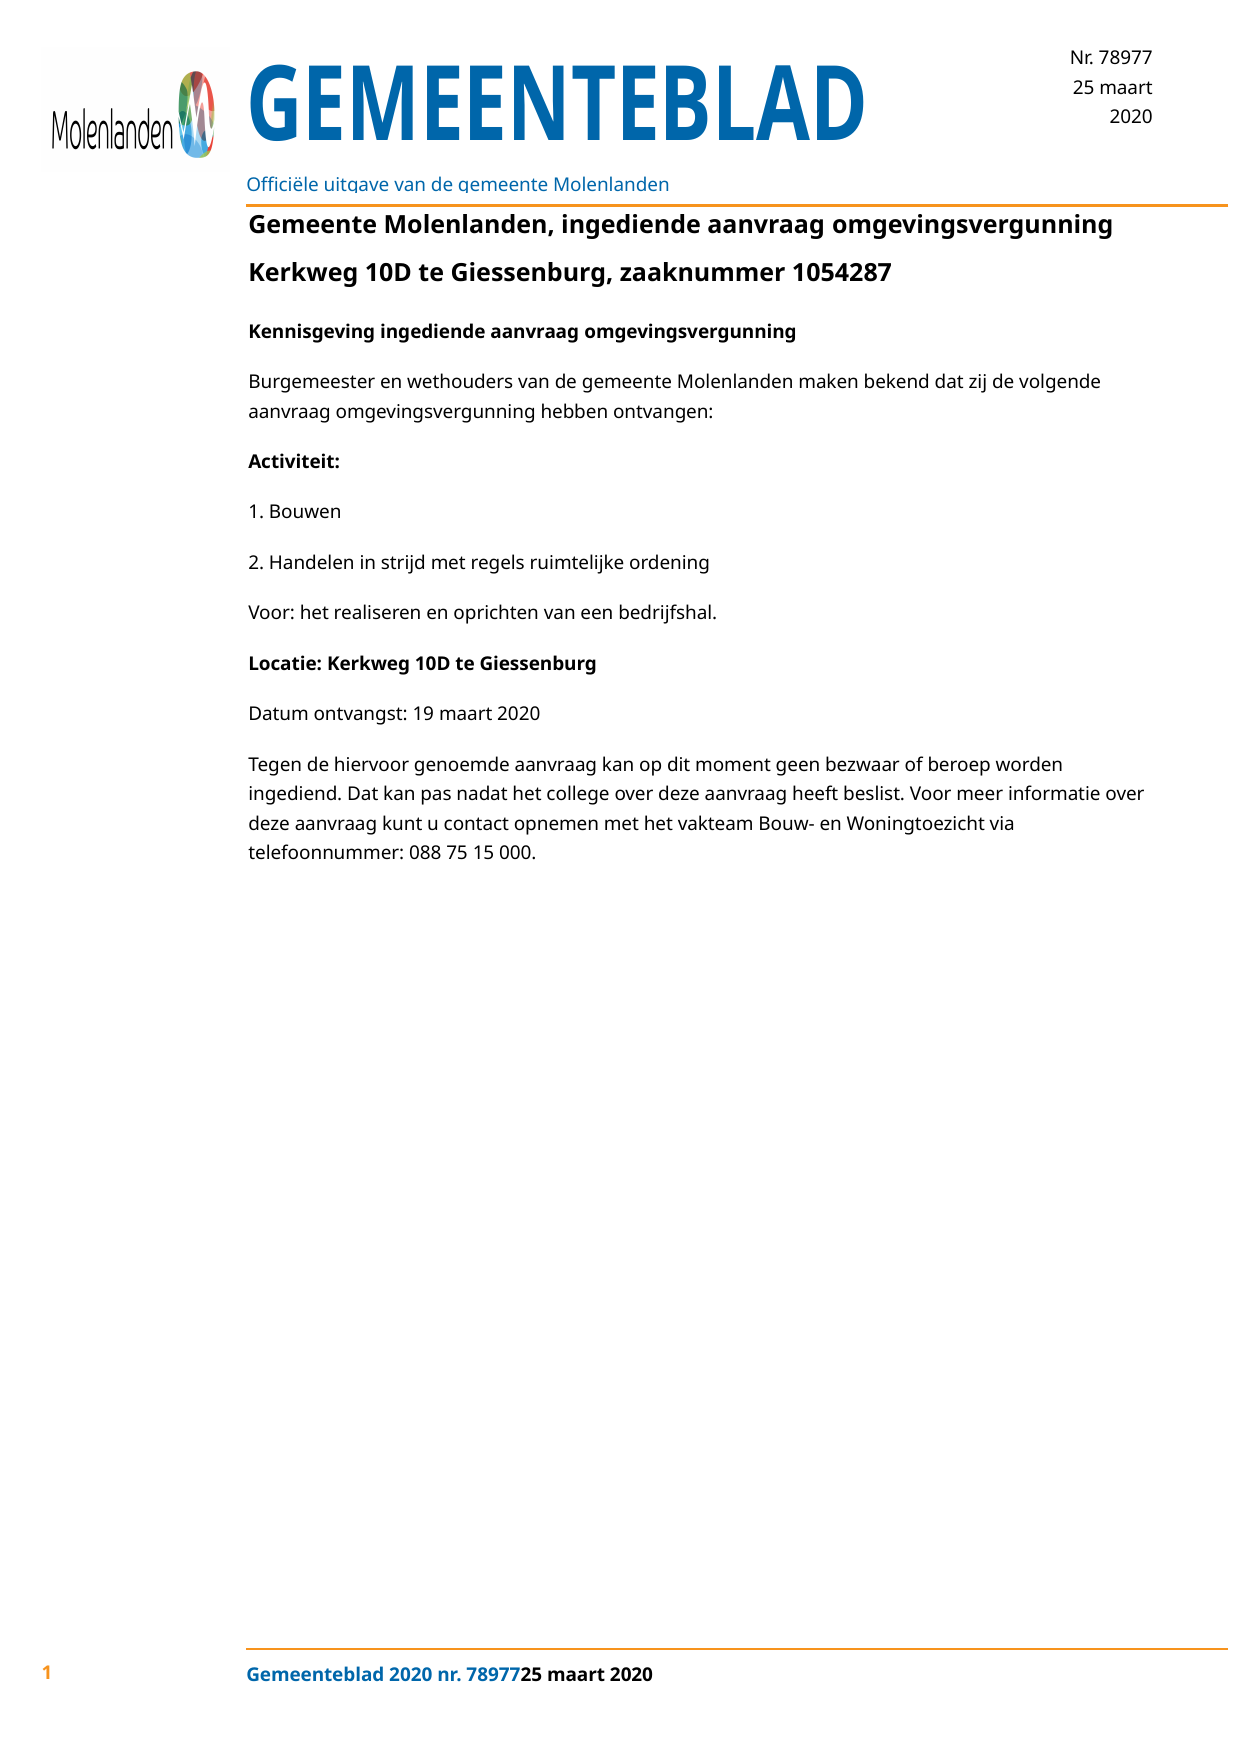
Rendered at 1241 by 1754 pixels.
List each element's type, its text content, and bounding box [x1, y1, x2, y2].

text Gemeente Molenlanden, ingediende aanvraag omgevingsvergunning Kerkweg 10D te Giessenburg, zaaknummer 1054287 [248, 207, 1152, 288]
text Activiteit: [248, 448, 1152, 474]
text Datum ontvangst: 19 maart 2020 [248, 700, 1152, 726]
text Burgemeester en wethouders van de gemeente Molenlanden maken bekend dat zij de volgende aanvraag omgevingsvergunning hebben ontvangen: [248, 368, 1152, 424]
text 2. Handelen in strijd met regels ruimtelijke ordening [248, 549, 1152, 575]
text 1. Bouwen [248, 499, 1152, 524]
text Tegen de hiervoor genoemde aanvraag kan op dit moment geen bezwaar of beroep worden ingediend. Dat kan pas nadat het college over deze aanvraag heeft beslist. Voor meer informatie over deze aanvraag kunt u contact opnemen met het vakteam Bouw- en Woningtoezicht via telefoonnummer: 088 75 15 000. [248, 751, 1152, 865]
text Locatie: Kerkweg 10D te Giessenburg [248, 650, 1152, 676]
text Kennisgeving ingediende aanvraag omgevingsvergunning [248, 318, 1152, 344]
text Voor: het realiseren en oprichten van een bedrijfshal. [248, 599, 1152, 625]
picture [41, 47, 231, 172]
